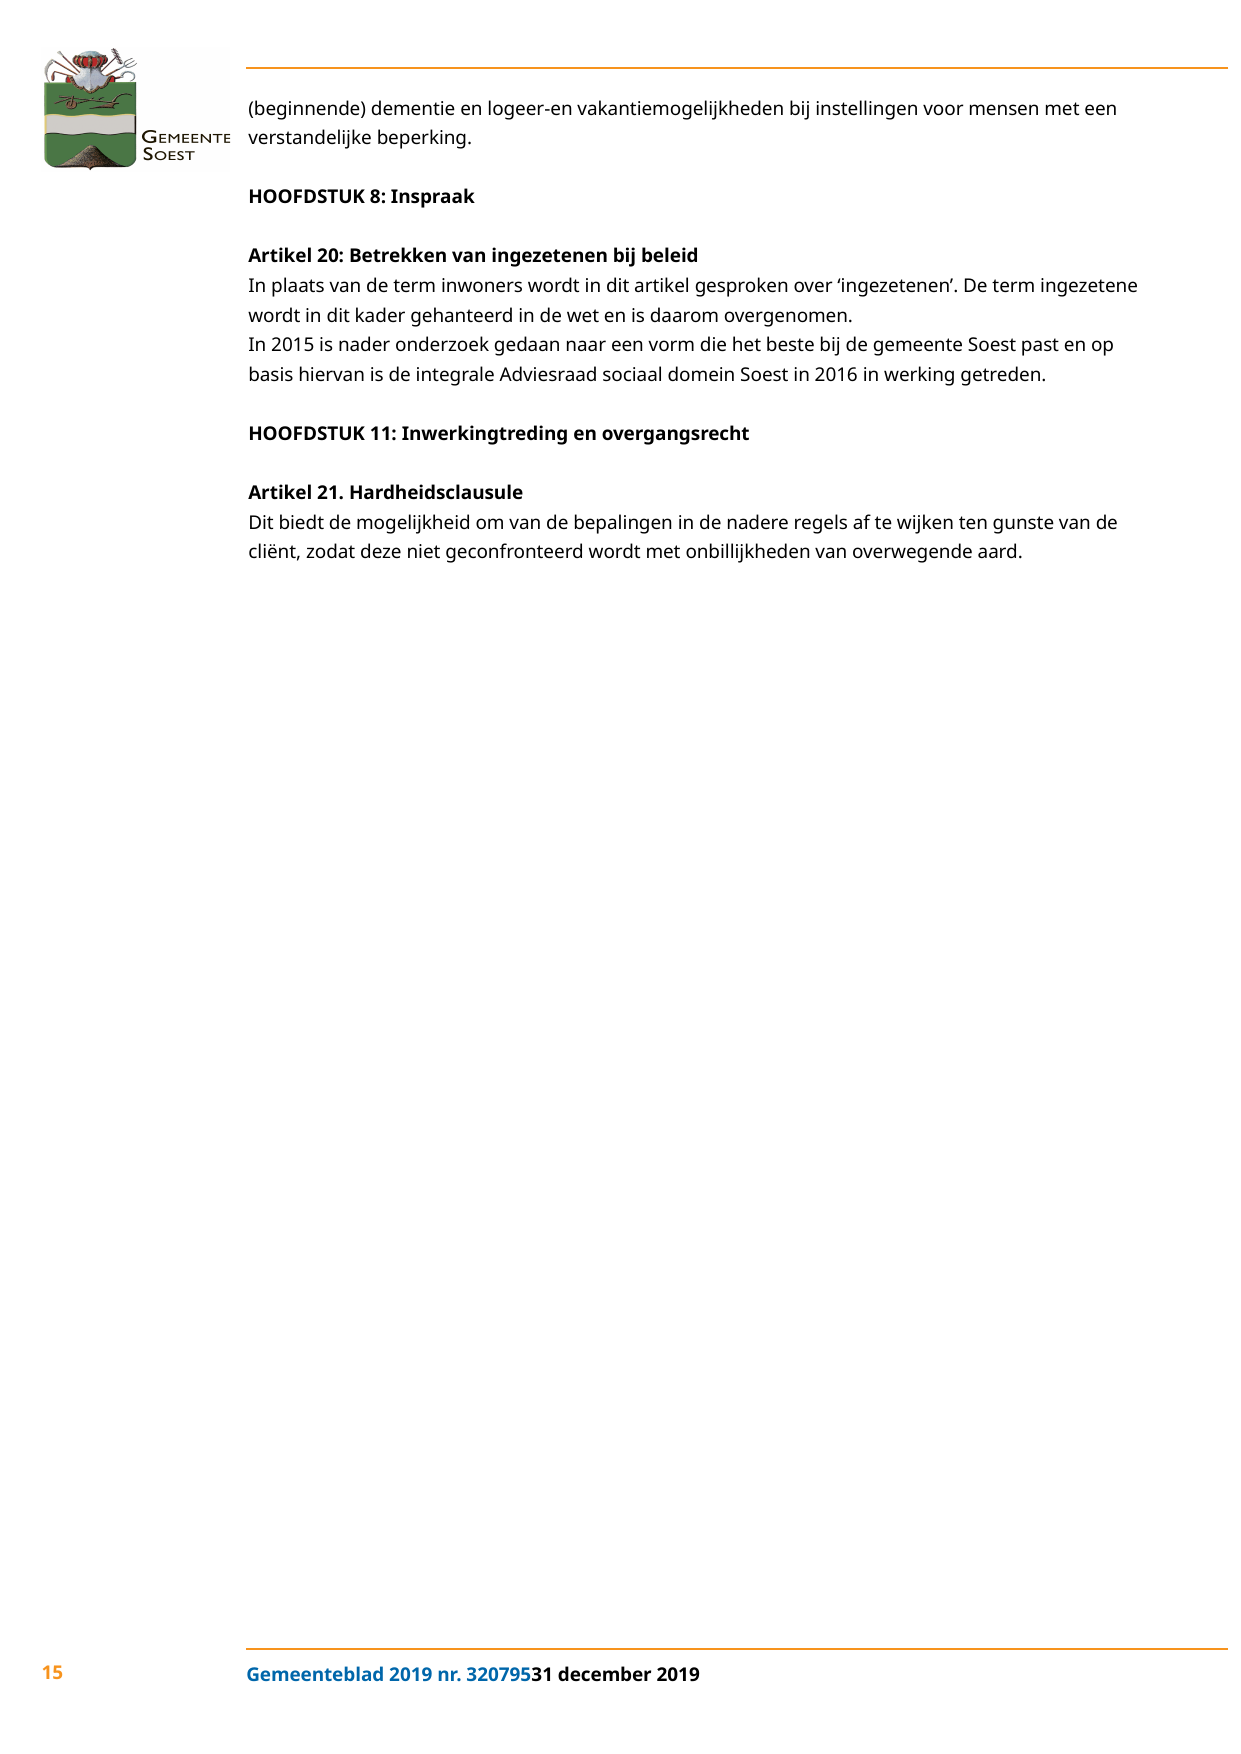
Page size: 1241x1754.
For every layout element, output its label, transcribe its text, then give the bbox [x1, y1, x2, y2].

text (beginnende) dementie en logeer-en vakantiemogelijkheden bij instellingen voor mensen met een verstandelijke beperking. [248, 95, 1152, 150]
text Artikel 20: Betrekken van ingezetenen bij beleid [248, 243, 1152, 268]
text HOOFDSTUK 11: Inwerkingtreding en overgangsrecht [248, 420, 1152, 446]
text Artikel 21. Hardheidsclausule [248, 479, 1152, 505]
text Dit biedt de mogelijkheid om van de bepalingen in de nadere regels af te wijken ten gunste van de cliënt, zodat deze niet geconfronteerd wordt met onbillijkheden van overwegende aard. [248, 509, 1152, 564]
text In plaats van de term inwoners wordt in dit artikel gesproken over ‘ingezetenen’. De term ingezetene wordt in dit kader gehanteerd in de wet en is daarom overgenomen. [248, 272, 1152, 328]
picture [41, 47, 231, 172]
text In 2015 is nader onderzoek gedaan naar een vorm die het beste bij de gemeente Soest past en op basis hiervan is de integrale Adviesraad sociaal domein Soest in 2016 in werking getreden. [248, 331, 1152, 387]
text HOOFDSTUK 8: Inspraak [248, 183, 1152, 209]
